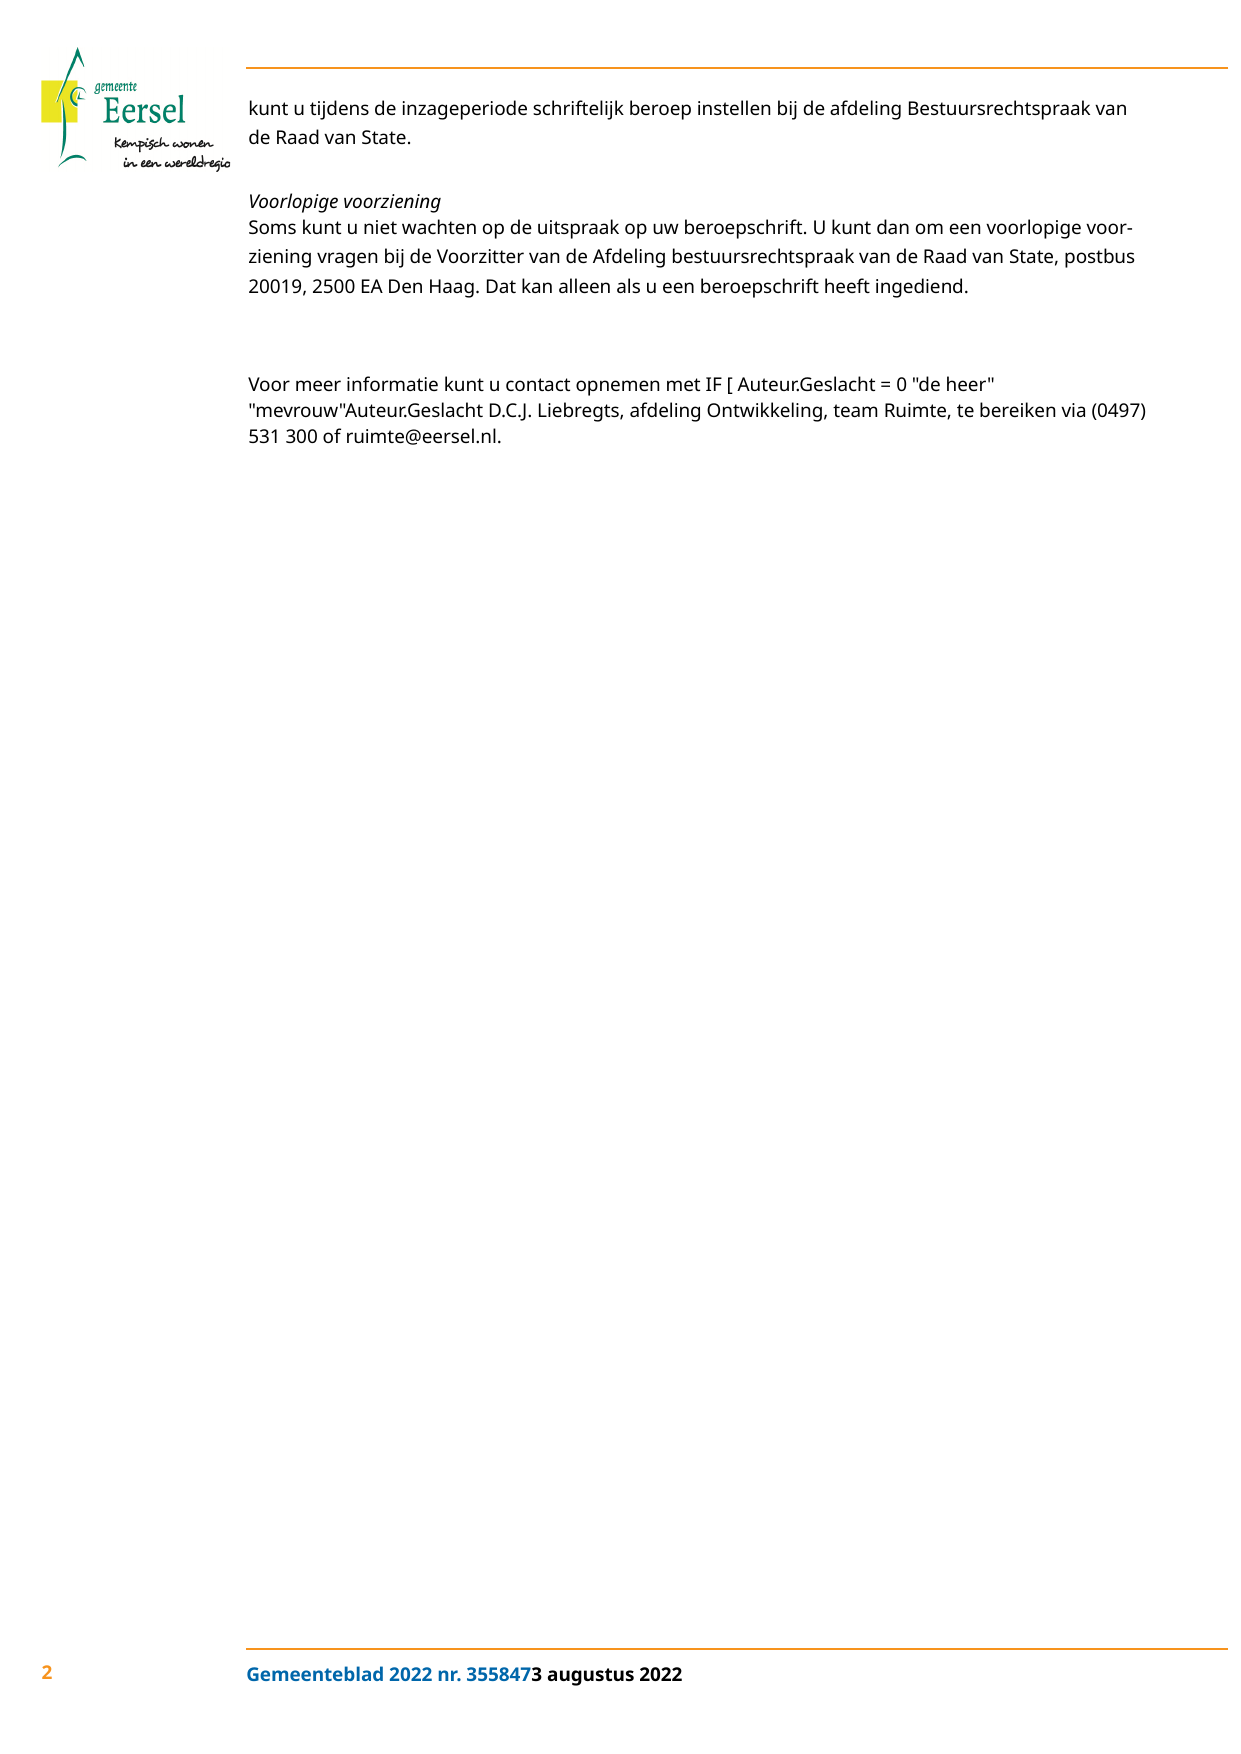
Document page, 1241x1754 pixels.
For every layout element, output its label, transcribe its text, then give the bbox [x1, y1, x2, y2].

text Voorlopige voorziening [248, 188, 1152, 214]
text kunt u tijdens de inzageperiode schriftelijk beroep instellen bij de afdeling Bestuursrechtspraak van de Raad van State. [248, 95, 1152, 150]
picture [41, 47, 231, 172]
text Voor meer informatie kunt u contact opnemen met IF [ Auteur.Geslacht = 0 "de heer" "mevrouw"Auteur.Geslacht D.C.J. Liebregts, afdeling Ontwikkeling, team Ruimte, te bereiken via (0497) 531 300 of ruimte@eersel.nl. [248, 371, 1152, 449]
text Soms kunt u niet wachten op de uitspraak op uw beroepschrift. U kunt dan om een voorlopige voor-ziening vragen bij de Voorzitter van de Afdeling bestuursrechtspraak van de Raad van State, postbus 20019, 2500 EA Den Haag. Dat kan alleen als u een beroepschrift heeft ingediend. [248, 214, 1152, 299]
